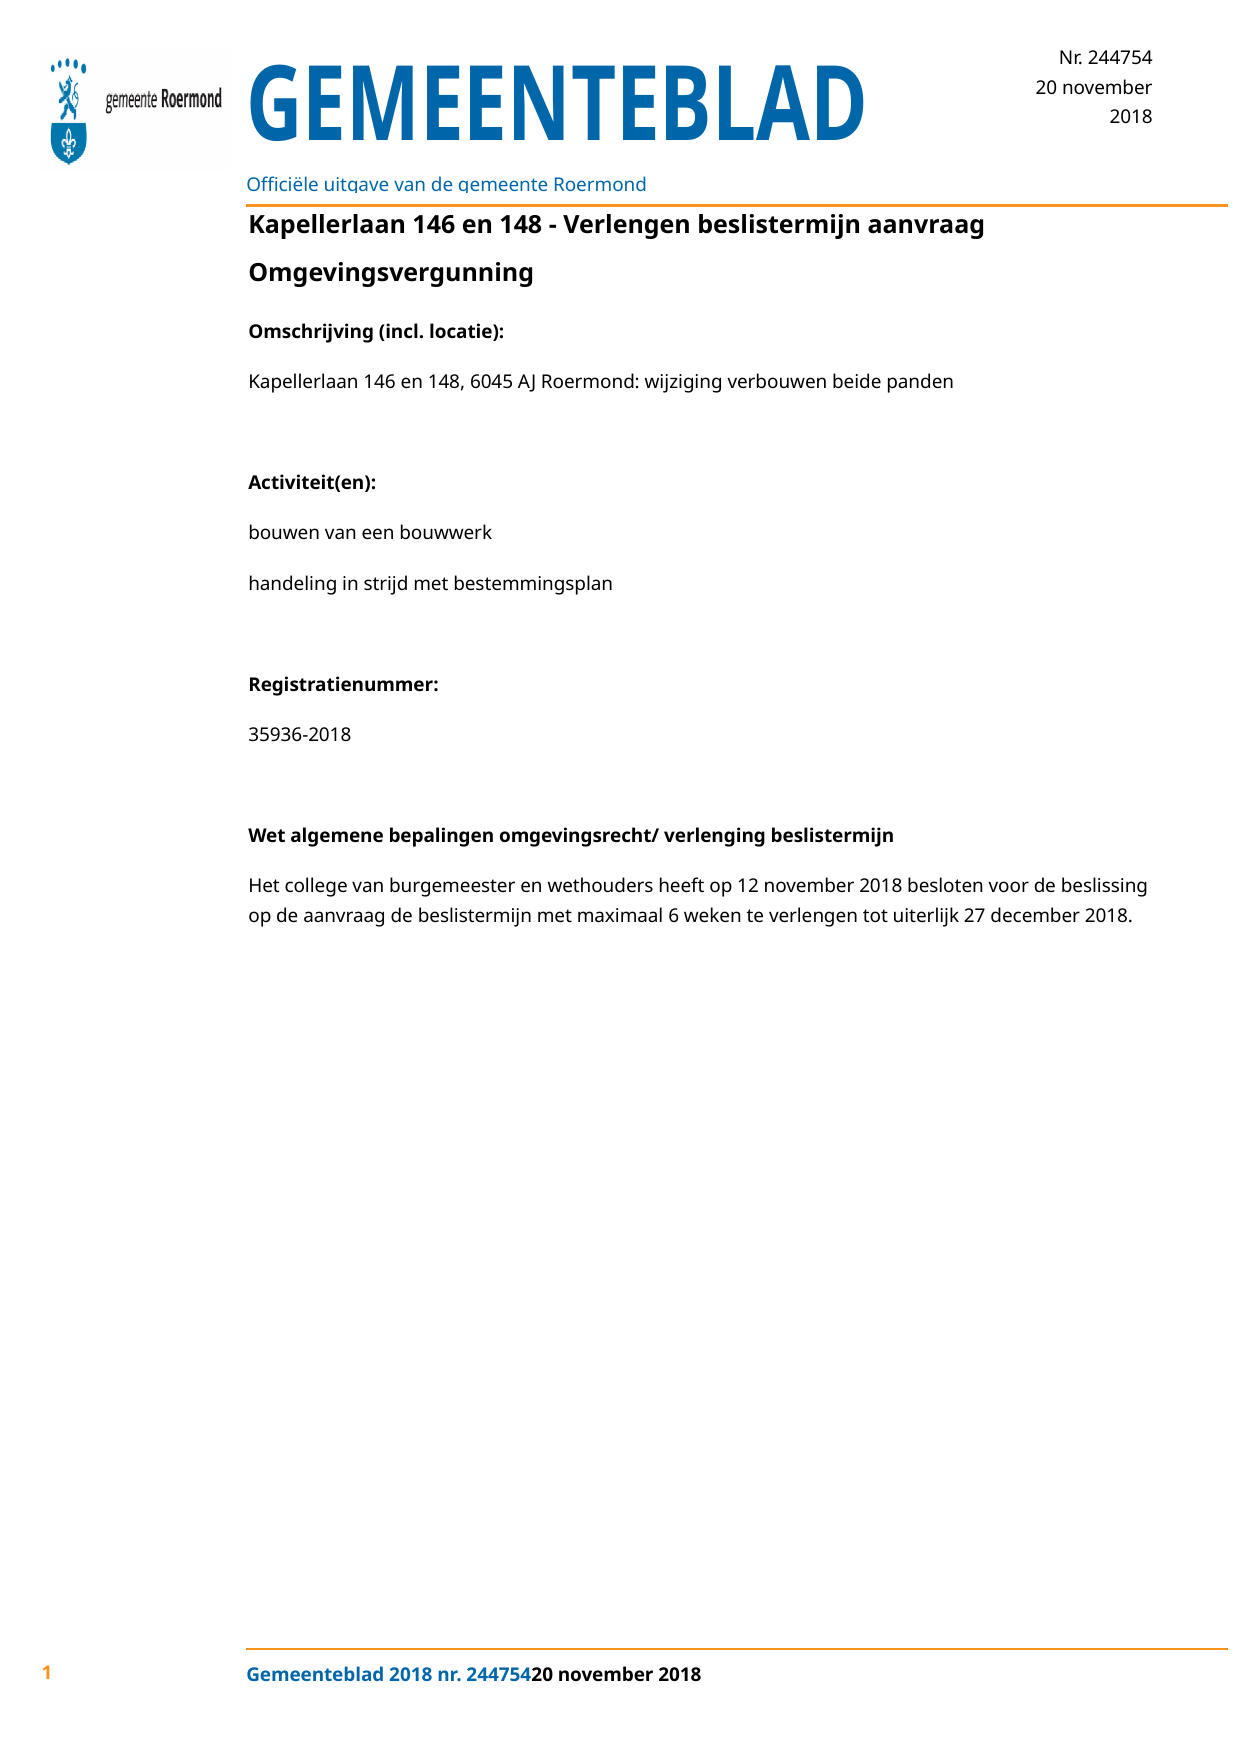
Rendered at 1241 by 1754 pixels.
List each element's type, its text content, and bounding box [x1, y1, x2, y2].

text Kapellerlaan 146 en 148 - Verlengen beslistermijn aanvraag Omgevingsvergunning [248, 207, 1152, 288]
text Registratienummer: [248, 671, 1152, 697]
text Kapellerlaan 146 en 148, 6045 AJ Roermond: wijziging verbouwen beide panden [248, 368, 1152, 394]
text Het college van burgemeester en wethouders heeft op 12 november 2018 besloten voor de beslissing op de aanvraag de beslistermijn met maximaal 6 weken te verlengen tot uiterlijk 27 december 2018. [248, 872, 1152, 928]
text Omschrijving (incl. locatie): [248, 318, 1152, 344]
text Wet algemene bepalingen omgevingsrecht/ verlenging beslistermijn [248, 822, 1152, 848]
text bouwen van een bouwwerk [248, 519, 1152, 545]
picture [41, 47, 231, 172]
text handeling in strijd met bestemmingsplan [248, 570, 1152, 596]
text 35936-2018 [248, 721, 1152, 747]
text Activiteit(en): [248, 469, 1152, 495]
